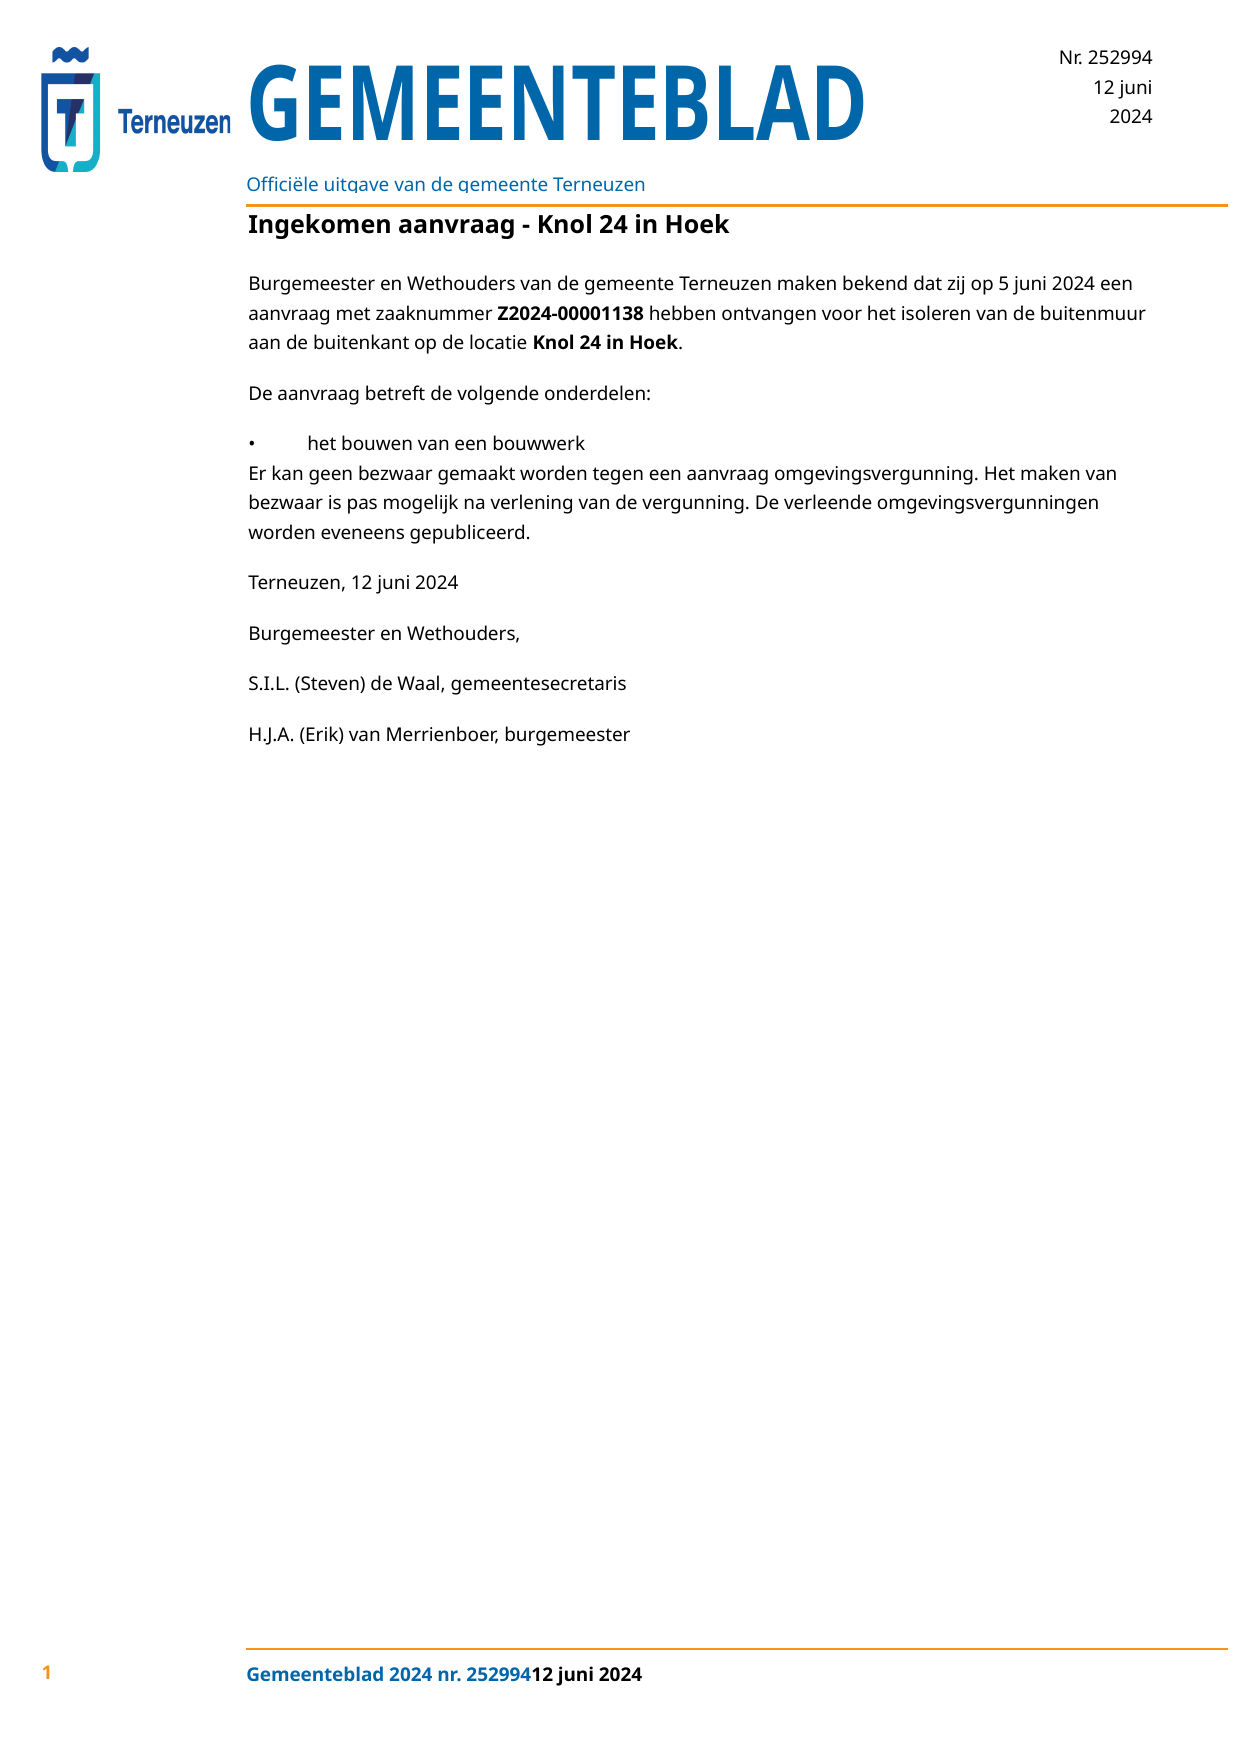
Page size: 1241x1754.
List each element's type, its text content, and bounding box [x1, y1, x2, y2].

picture [41, 47, 231, 172]
text Burgemeester en Wethouders, [248, 620, 1152, 646]
text Ingekomen aanvraag - Knol 24 in Hoek [248, 207, 1152, 241]
text H.J.A. (Erik) van Merrienboer, burgemeester [248, 721, 1152, 746]
text Terneuzen, 12 juni 2024 [248, 569, 1152, 595]
text Er kan geen bezwaar gemaakt worden tegen een aanvraag omgevingsvergunning. Het maken van bezwaar is pas mogelijk na verlening van de vergunning. De verleende omgevingsvergunningen worden eveneens gepubliceerd. [248, 460, 1152, 545]
text S.I.L. (Steven) de Waal, gemeentesecretaris [248, 670, 1152, 696]
list het bouwen van een bouwwerk [248, 430, 1152, 456]
text De aanvraag betreft de volgende onderdelen: [248, 380, 1152, 406]
text Burgemeester en Wethouders van de gemeente Terneuzen maken bekend dat zij op 5 juni 2024 een aanvraag met zaaknummer Z2024-00001138 hebben ontvangen voor het isoleren van de buitenmuur aan de buitenkant op de locatie Knol 24 in Hoek. [248, 270, 1152, 355]
